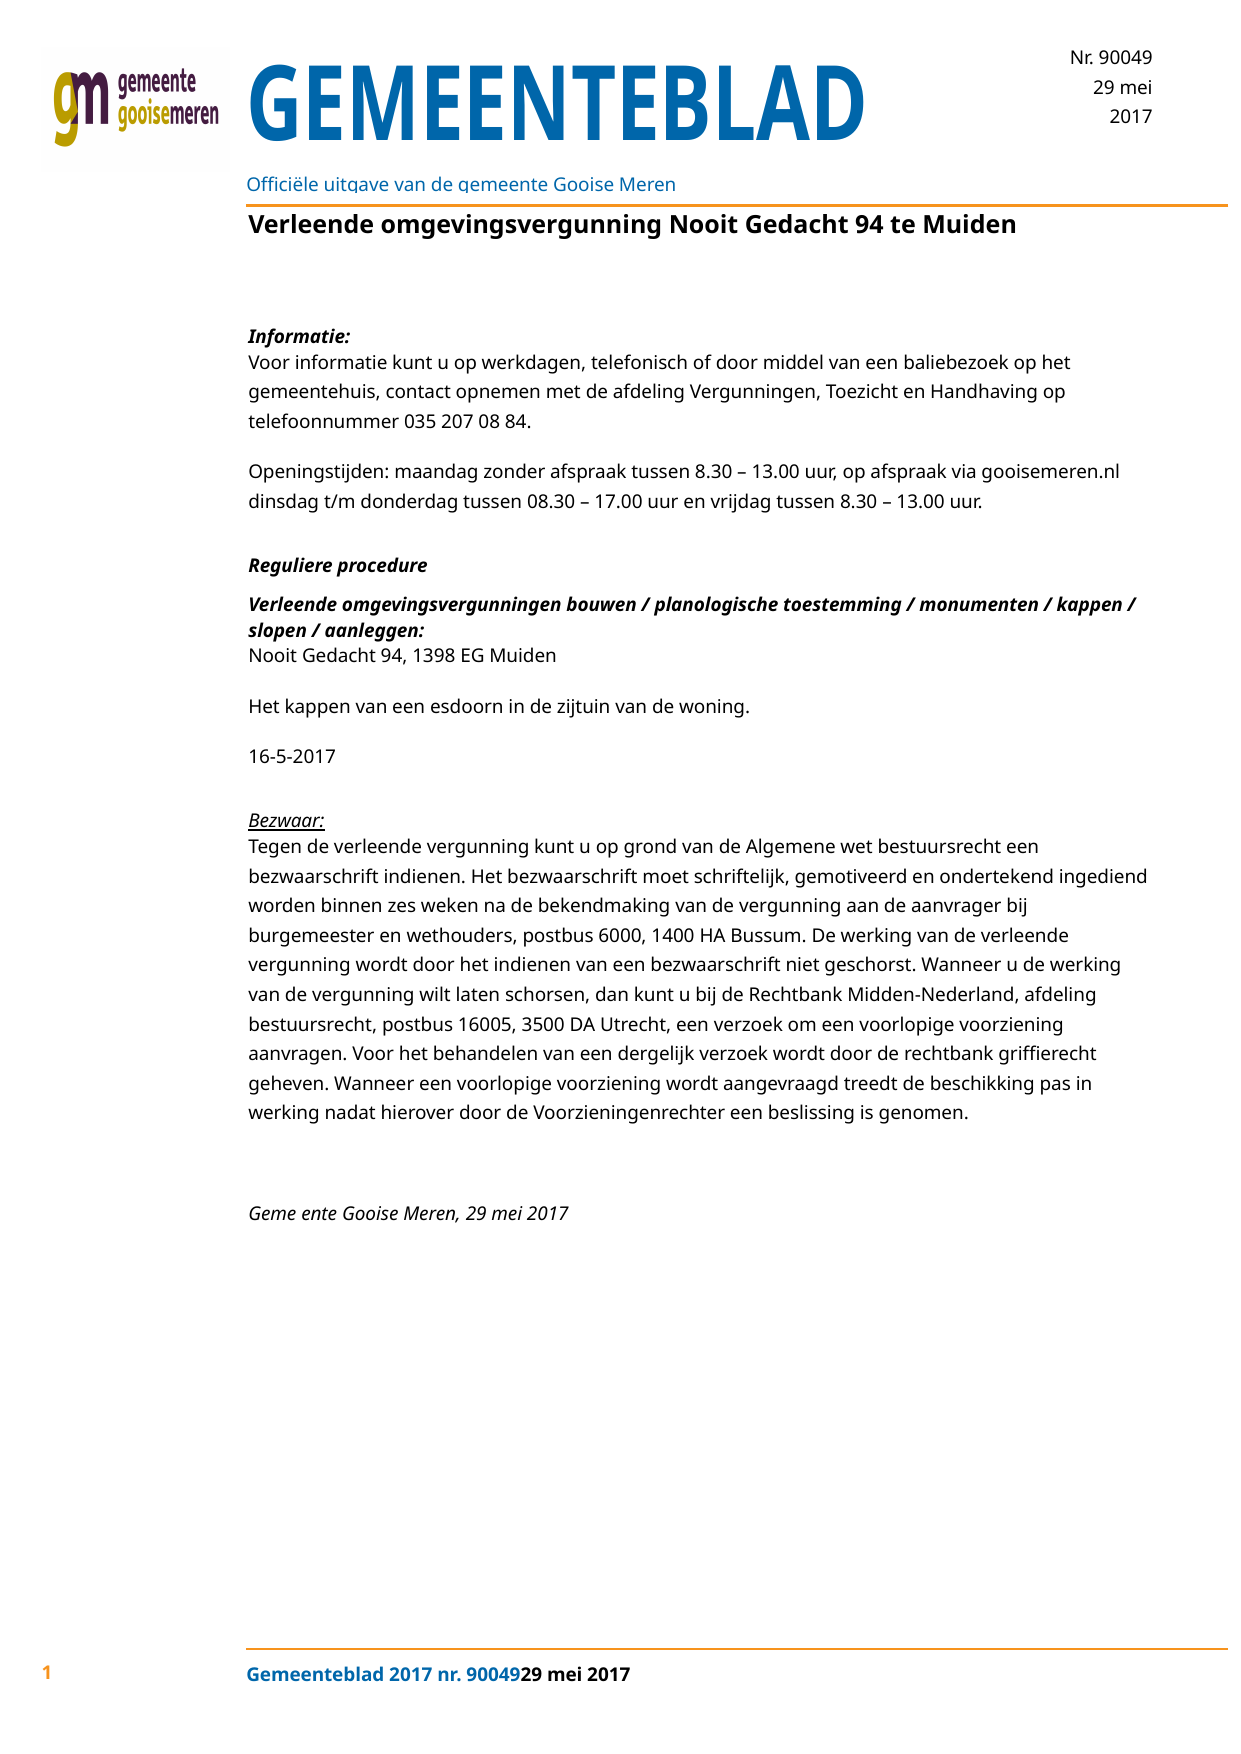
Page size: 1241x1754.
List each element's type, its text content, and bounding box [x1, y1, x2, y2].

text Reguliere procedure [248, 552, 1152, 578]
text Informatie: [248, 323, 1152, 349]
text Nooit Gedacht 94, 1398 EG Muiden [248, 643, 1152, 668]
text Verleende omgevingsvergunningen bouwen / planologische toestemming / monumenten / kappen / slopen / aanleggen: [248, 591, 1152, 643]
text 16-5-2017 [248, 743, 1152, 769]
text Geme ente Gooise Meren, 29 mei 2017 [248, 1200, 1152, 1226]
text Bezwaar: [248, 807, 1152, 833]
picture [41, 47, 231, 172]
text Openingstijden: maandag zonder afspraak tussen 8.30 – 13.00 uur, op afspraak via gooisemeren.nl dinsdag t/m donderdag tussen 08.30 – 17.00 uur en vrijdag tussen 8.30 – 13.00 uur. [248, 458, 1152, 514]
text Tegen de verleende vergunning kunt u op grond van de Algemene wet bestuursrecht een bezwaarschrift indienen. Het bezwaarschrift moet schriftelijk, gemotiveerd en ondertekend ingediend worden binnen zes weken na de bekendmaking van de vergunning aan de aanvrager bij burgemeester en wethouders, postbus 6000, 1400 HA Bussum. De werking van de verleende vergunning wordt door het indienen van een bezwaarschrift niet geschorst. Wanneer u de werking van de vergunning wilt laten schorsen, dan kunt u bij de Rechtbank Midden-Nederland, afdeling bestuursrecht, postbus 16005, 3500 DA Utrecht, een verzoek om een voorlopige voorziening aanvragen. Voor het behandelen van een dergelijk verzoek wordt door de rechtbank griffierecht geheven. Wanneer een voorlopige voorziening wordt aangevraagd treedt de beschikking pas in werking nadat hierover door de Voorzieningenrechter een beslissing is genomen. [248, 833, 1152, 1125]
text Voor informatie kunt u op werkdagen, telefonisch of door middel van een baliebezoek op het gemeentehuis, contact opnemen met de afdeling Vergunningen, Toezicht en Handhaving op telefoonnummer 035 207 08 84. [248, 349, 1152, 434]
text Verleende omgevingsvergunning Nooit Gedacht 94 te Muiden [248, 207, 1152, 241]
text Het kappen van een esdoorn in de zijtuin van de woning. [248, 693, 1152, 719]
